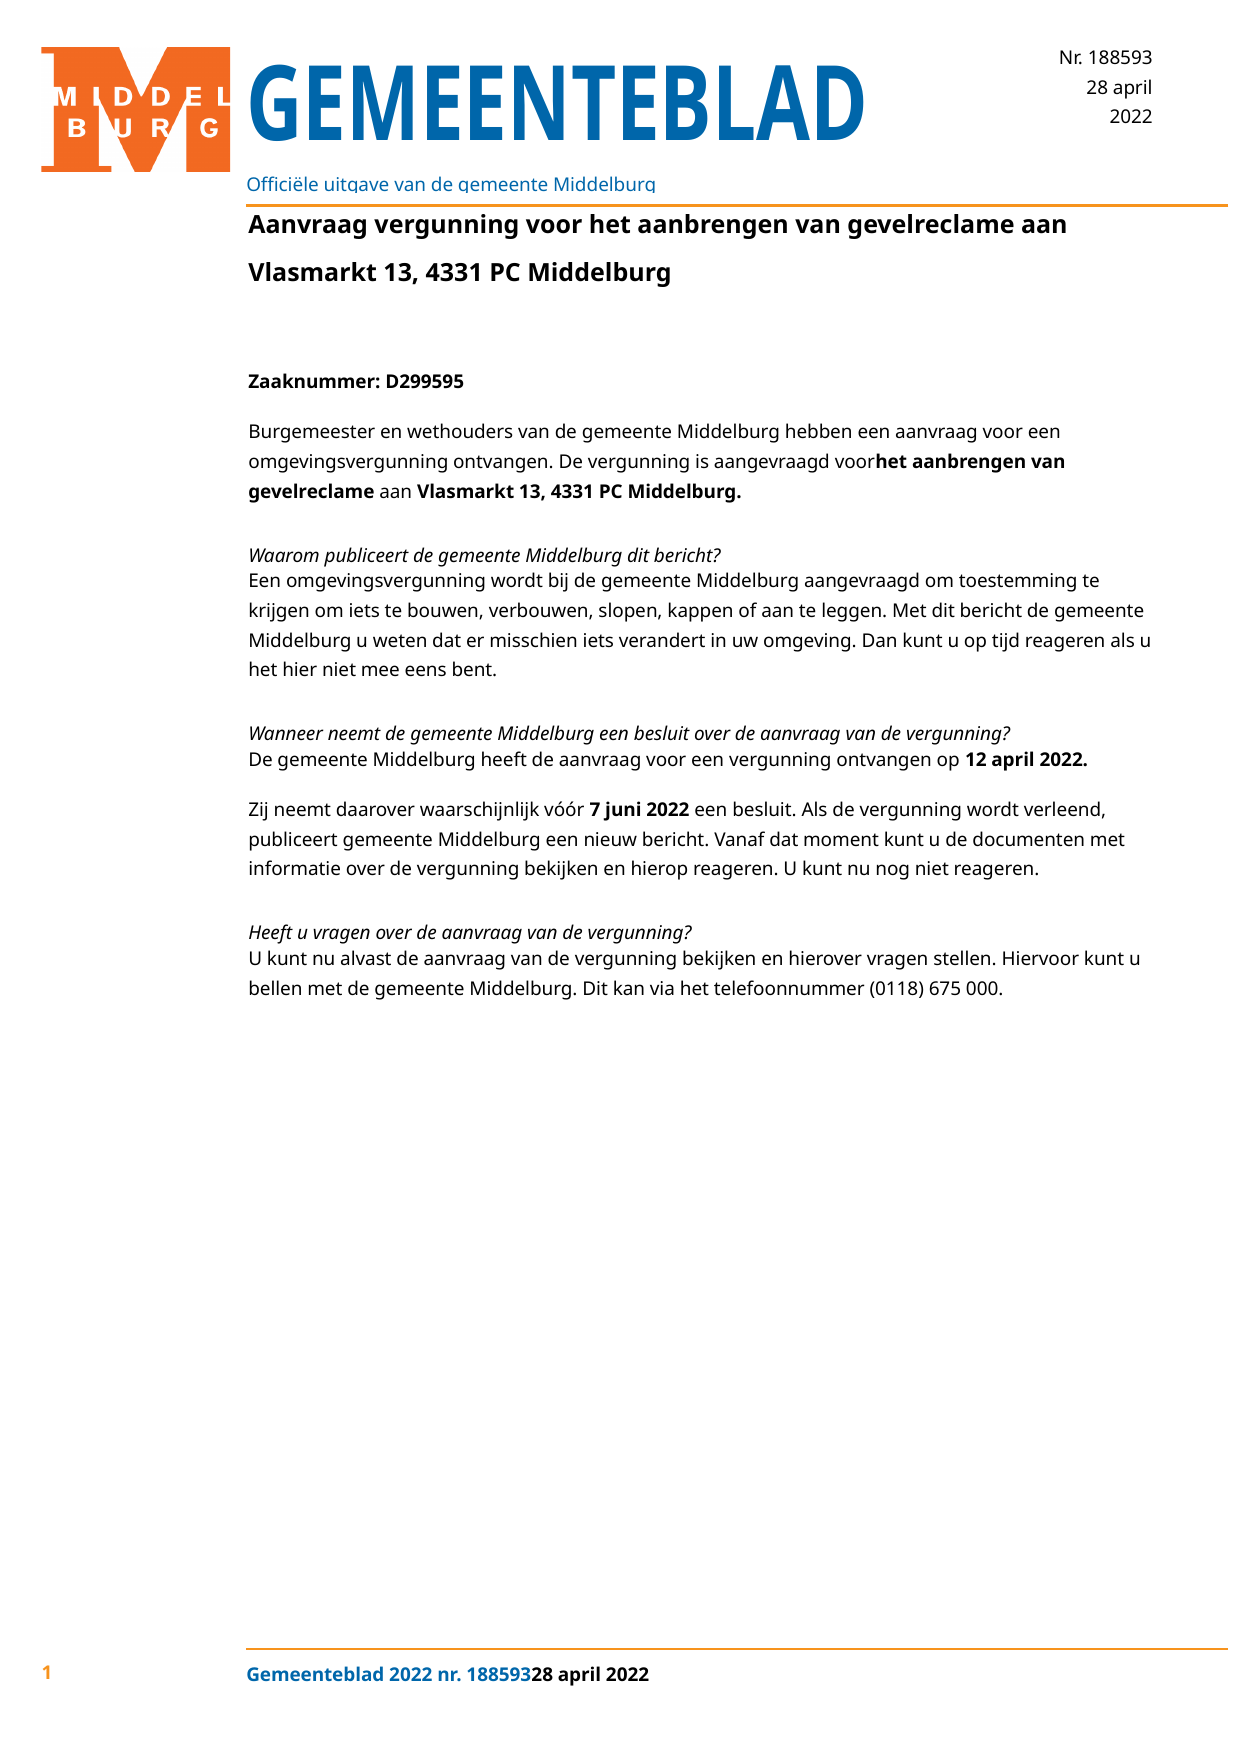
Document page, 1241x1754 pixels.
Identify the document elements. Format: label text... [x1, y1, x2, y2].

text Zaaknummer: D299595 [248, 368, 1152, 394]
text Wanneer neemt de gemeente Middelburg een besluit over de aanvraag van de vergunning? [248, 720, 1152, 746]
text Waarom publiceert de gemeente Middelburg dit bericht? [248, 542, 1152, 568]
text Aanvraag vergunning voor het aanbrengen van gevelreclame aan Vlasmarkt 13, 4331 PC Middelburg [248, 207, 1152, 288]
text U kunt nu alvast de aanvraag van de vergunning bekijken en hierover vragen stellen. Hiervoor kunt u bellen met de gemeente Middelburg. Dit kan via het telefoonnummer (0118) 675 000. [248, 945, 1152, 1001]
text De gemeente Middelburg heeft de aanvraag voor een vergunning ontvangen op 12 april 2022. [248, 746, 1152, 772]
picture [41, 47, 231, 172]
text Een omgevingsvergunning wordt bij de gemeente Middelburg aangevraagd om toestemming te krijgen om iets te bouwen, verbouwen, slopen, kappen of aan te leggen. Met dit bericht de gemeente Middelburg u weten dat er misschien iets verandert in uw omgeving. Dan kunt u op tijd reageren als u het hier niet mee eens bent. [248, 568, 1152, 682]
text Heeft u vragen over de aanvraag van de vergunning? [248, 919, 1152, 945]
text Zij neemt daarover waarschijnlijk vóór 7 juni 2022 een besluit. Als de vergunning wordt verleend, publiceert gemeente Middelburg een nieuw bericht. Vanaf dat moment kunt u de documenten met informatie over de vergunning bekijken en hierop reageren. U kunt nu nog niet reageren. [248, 796, 1152, 881]
text Burgemeester en wethouders van de gemeente Middelburg hebben een aanvraag voor een omgevingsvergunning ontvangen. De vergunning is aangevraagd voorhet aanbrengen van gevelreclame aan Vlasmarkt 13, 4331 PC Middelburg. [248, 419, 1152, 504]
